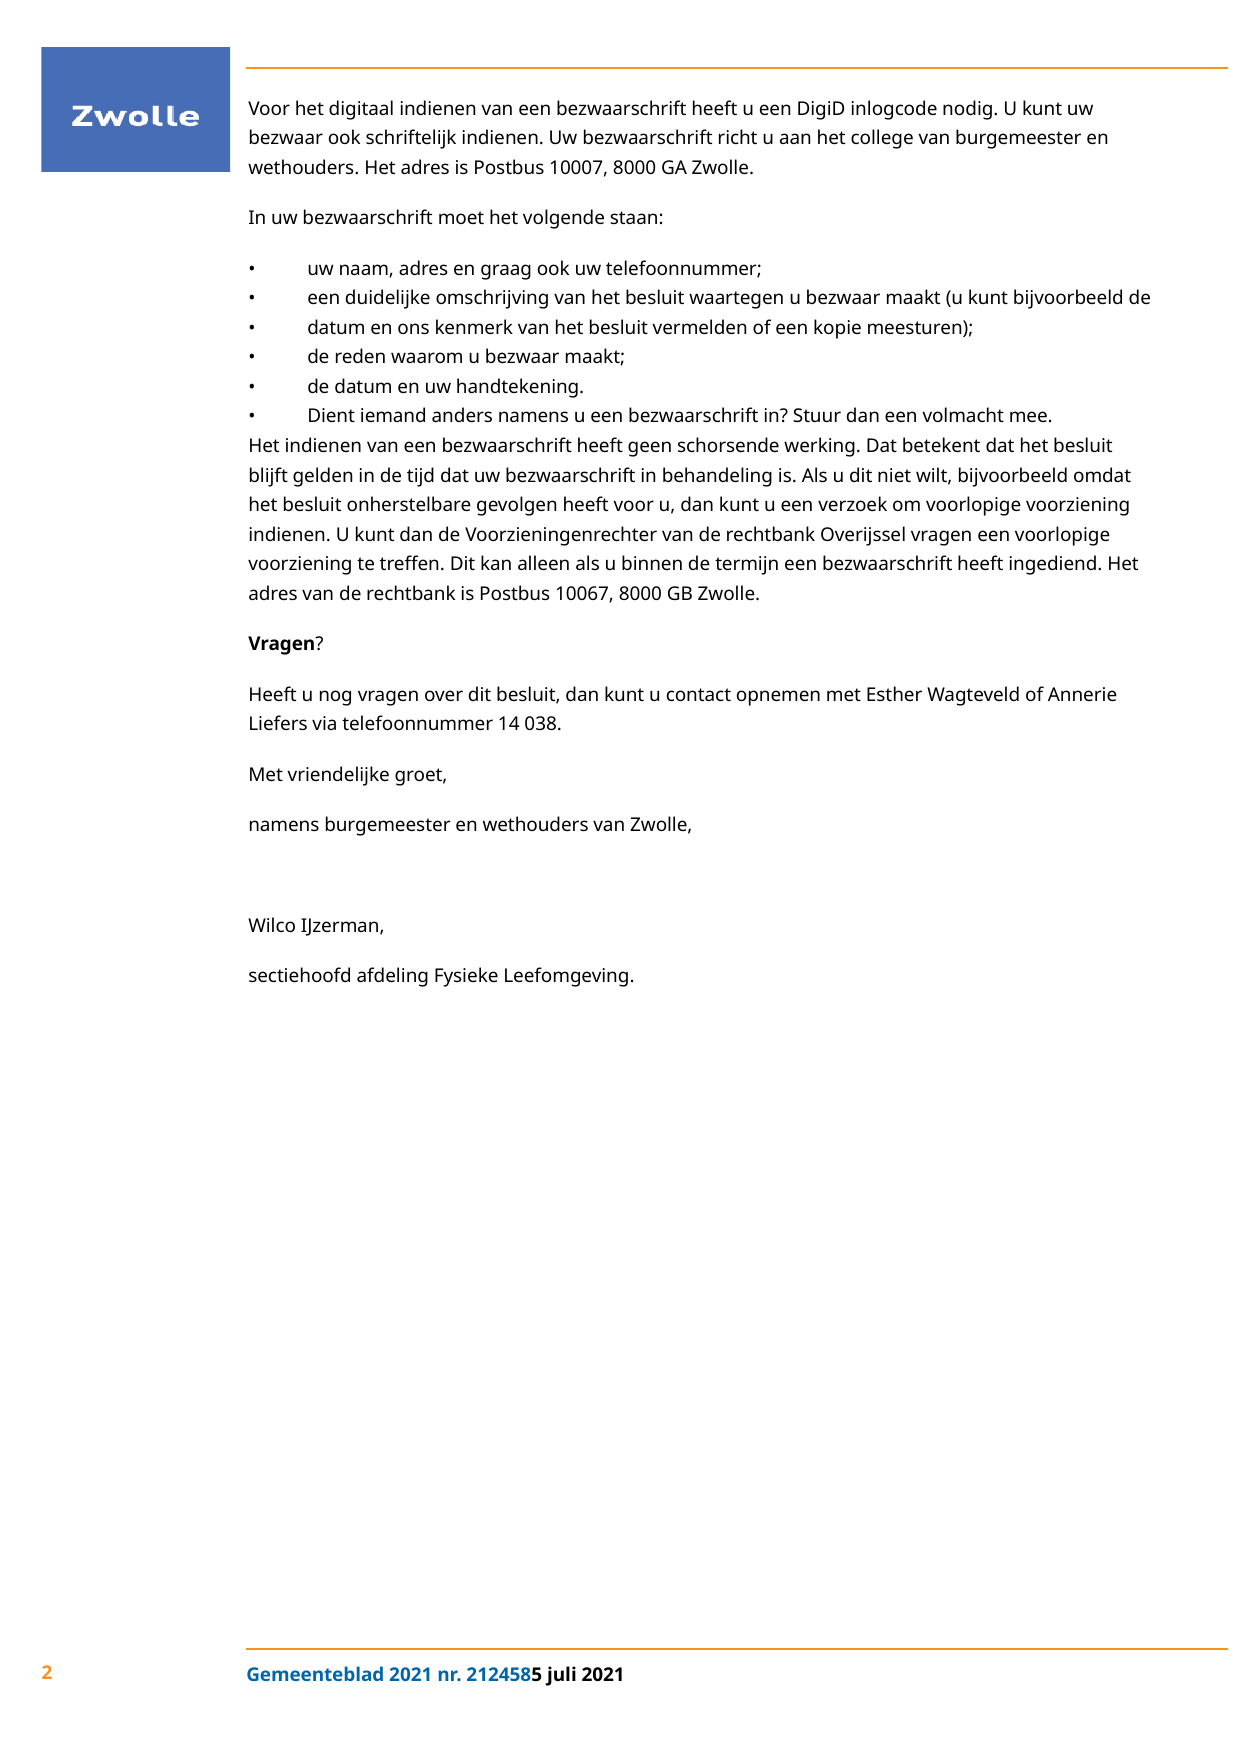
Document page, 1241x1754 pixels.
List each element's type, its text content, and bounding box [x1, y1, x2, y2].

list datum en ons kenmerk van het besluit vermelden of een kopie meesturen); [248, 314, 1152, 340]
text Voor het digitaal indienen van een bezwaarschrift heeft u een DigiD inlogcode nodig. U kunt uw bezwaar ook schriftelijk indienen. Uw bezwaarschrift richt u aan het college van burgemeester en wethouders. Het adres is Postbus 10007, 8000 GA Zwolle. [248, 95, 1152, 180]
list de reden waarom u bezwaar maakt; [248, 343, 1152, 369]
text sectiehoofd afdeling Fysieke Leefomgeving. [248, 963, 1152, 988]
text Wilco IJzerman, [248, 912, 1152, 938]
text Vragen? [248, 631, 1152, 656]
list uw naam, adres en graag ook uw telefoonnummer; [248, 255, 1152, 281]
picture [41, 47, 231, 172]
list een duidelijke omschrijving van het besluit waartegen u bezwaar maakt (u kunt bijvoorbeeld de [248, 284, 1152, 310]
list de datum en uw handtekening. [248, 373, 1152, 399]
text Heeft u nog vragen over dit besluit, dan kunt u contact opnemen met Esther Wagteveld of Annerie Liefers via telefoonnummer 14 038. [248, 681, 1152, 736]
text In uw bezwaarschrift moet het volgende staan: [248, 204, 1152, 230]
text Met vriendelijke groet, [248, 761, 1152, 787]
text Het indienen van een bezwaarschrift heeft geen schorsende werking. Dat betekent dat het besluit blijft gelden in de tijd dat uw bezwaarschrift in behandeling is. Als u dit niet wilt, bijvoorbeeld omdat het besluit onherstelbare gevolgen heeft voor u, dan kunt u een verzoek om voorlopige voorziening indienen. U kunt dan de Voorzieningenrechter van de rechtbank Overijssel vragen een voorlopige voorziening te treffen. Dit kan alleen als u binnen de termijn een bezwaarschrift heeft ingediend. Het adres van de rechtbank is Postbus 10067, 8000 GB Zwolle. [248, 432, 1152, 606]
text namens burgemeester en wethouders van Zwolle, [248, 811, 1152, 837]
list Dient iemand anders namens u een bezwaarschrift in? Stuur dan een volmacht mee. [248, 403, 1152, 428]
